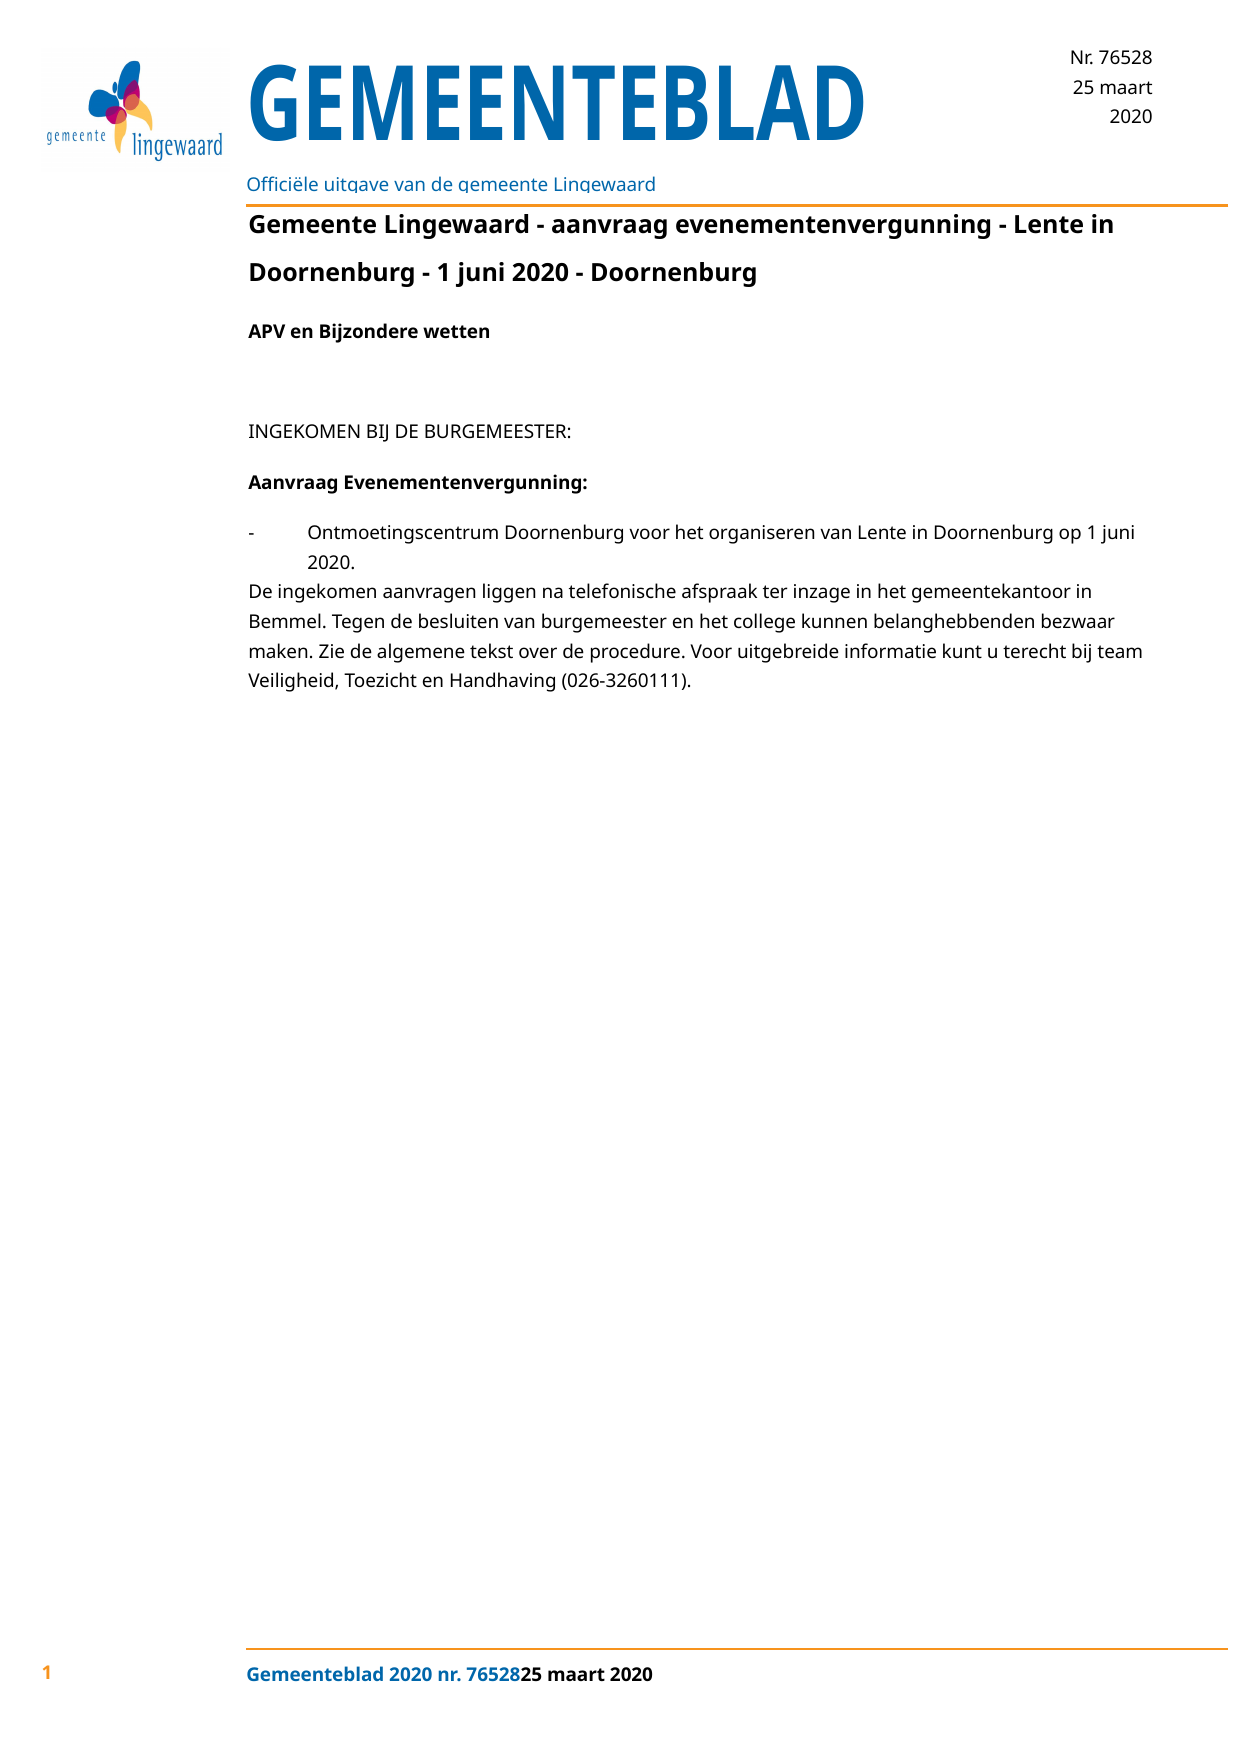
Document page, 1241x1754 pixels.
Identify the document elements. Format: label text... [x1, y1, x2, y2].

list Ontmoetingscentrum Doornenburg voor het organiseren van Lente in Doornenburg op 1 juni 2020. [248, 519, 1152, 575]
text Aanvraag Evenementenvergunning: [248, 469, 1152, 495]
text De ingekomen aanvragen liggen na telefonische afspraak ter inzage in het gemeentekantoor in Bemmel. Tegen de besluiten van burgemeester en het college kunnen belanghebbenden bezwaar maken. Zie de algemene tekst over de procedure. Voor uitgebreide informatie kunt u terecht bij team Veiligheid, Toezicht en Handhaving (026-3260111). [248, 579, 1152, 693]
text Gemeente Lingewaard - aanvraag evenementenvergunning - Lente in Doornenburg - 1 juni 2020 - Doornenburg [248, 207, 1152, 288]
text APV en Bijzondere wetten [248, 318, 1152, 344]
picture [41, 47, 231, 172]
text INGEKOMEN BIJ DE BURGEMEESTER: [248, 419, 1152, 444]
